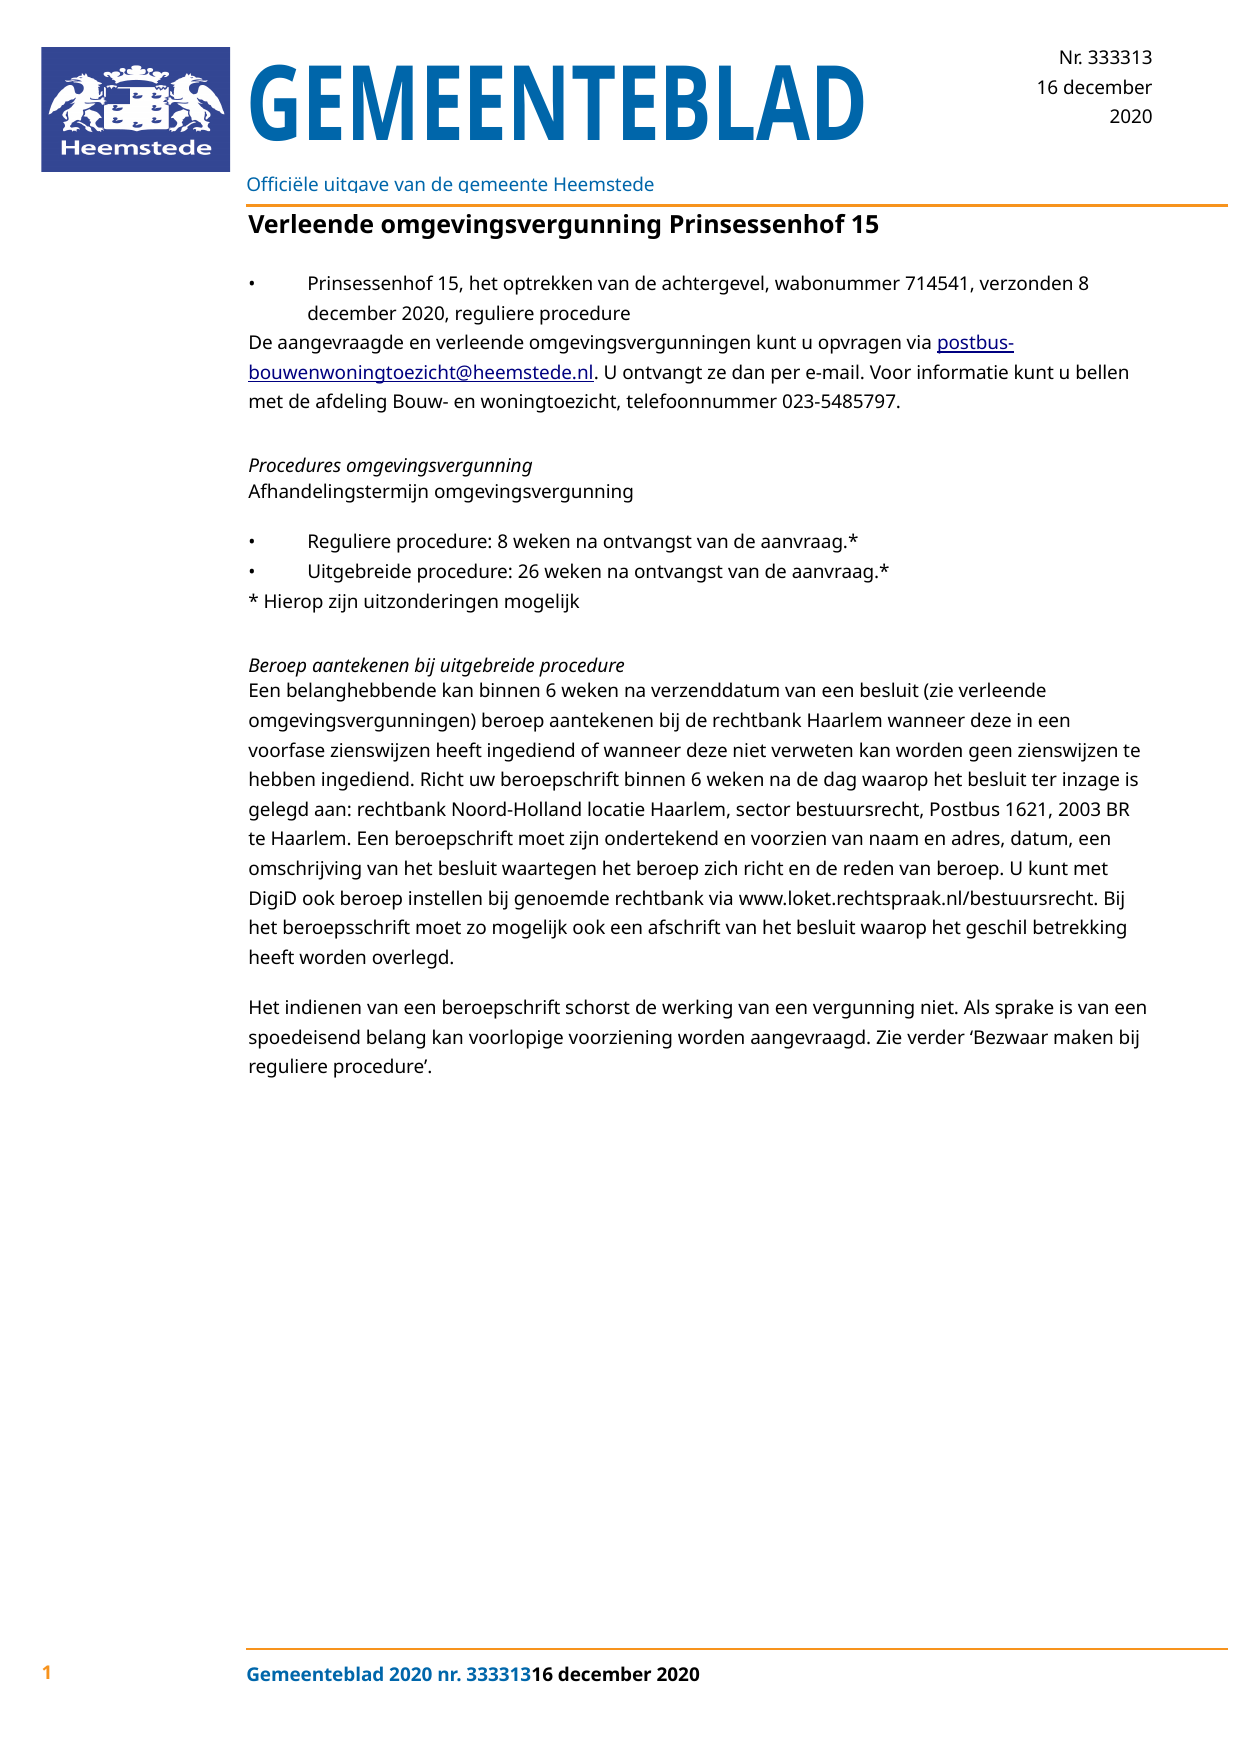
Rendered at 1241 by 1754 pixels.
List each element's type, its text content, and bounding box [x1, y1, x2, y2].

text Het indienen van een beroepschrift schorst de werking van een vergunning niet. Als sprake is van een spoedeisend belang kan voorlopige voorziening worden aangevraagd. Zie verder ‘Bezwaar maken bij reguliere procedure’. [248, 994, 1152, 1079]
text Afhandelingstermijn omgevingsvergunning [248, 478, 1152, 504]
list Reguliere procedure: 8 weken na ontvangst van de aanvraag.* [248, 529, 1152, 554]
text Verleende omgevingsvergunning Prinsessenhof 15 [248, 207, 1152, 241]
list Prinsessenhof 15, het optrekken van de achtergevel, wabonummer 714541, verzonden 8 december 2020, reguliere procedure [248, 270, 1152, 326]
text Een belanghebbende kan binnen 6 weken na verzenddatum van een besluit (zie verleende omgevingsvergunningen) beroep aantekenen bij de rechtbank Haarlem wanneer deze in een voorfase zienswijzen heeft ingediend of wanneer deze niet verweten kan worden geen zienswijzen te hebben ingediend. Richt uw beroepschrift binnen 6 weken na de dag waarop het besluit ter inzage is gelegd aan: rechtbank Noord-Holland locatie Haarlem, sector bestuursrecht, Postbus 1621, 2003 BR te Haarlem. Een beroepschrift moet zijn ondertekend en voorzien van naam en adres, datum, een omschrijving van het besluit waartegen het beroep zich richt en de reden van beroep. U kunt met DigiD ook beroep instellen bij genoemde rechtbank via www.loket.rechtspraak.nl/bestuursrecht. Bij het beroepsschrift moet zo mogelijk ook een afschrift van het besluit waarop het geschil betrekking heeft worden overlegd. [248, 678, 1152, 969]
text Beroep aantekenen bij uitgebreide procedure [248, 652, 1152, 678]
picture [41, 47, 231, 172]
text Procedures omgevingsvergunning [248, 453, 1152, 478]
text * Hierop zijn uitzonderingen mogelijk [248, 588, 1152, 614]
text De aangevraagde en verleende omgevingsvergunningen kunt u opvragen via postbus-bouwenwoningtoezicht@heemstede.nl. U ontvangt ze dan per e-mail. Voor informatie kunt u bellen met de afdeling Bouw- en woningtoezicht, telefoonnummer 023-5485797. [248, 329, 1152, 414]
list Uitgebreide procedure: 26 weken na ontvangst van de aanvraag.* [248, 558, 1152, 584]
